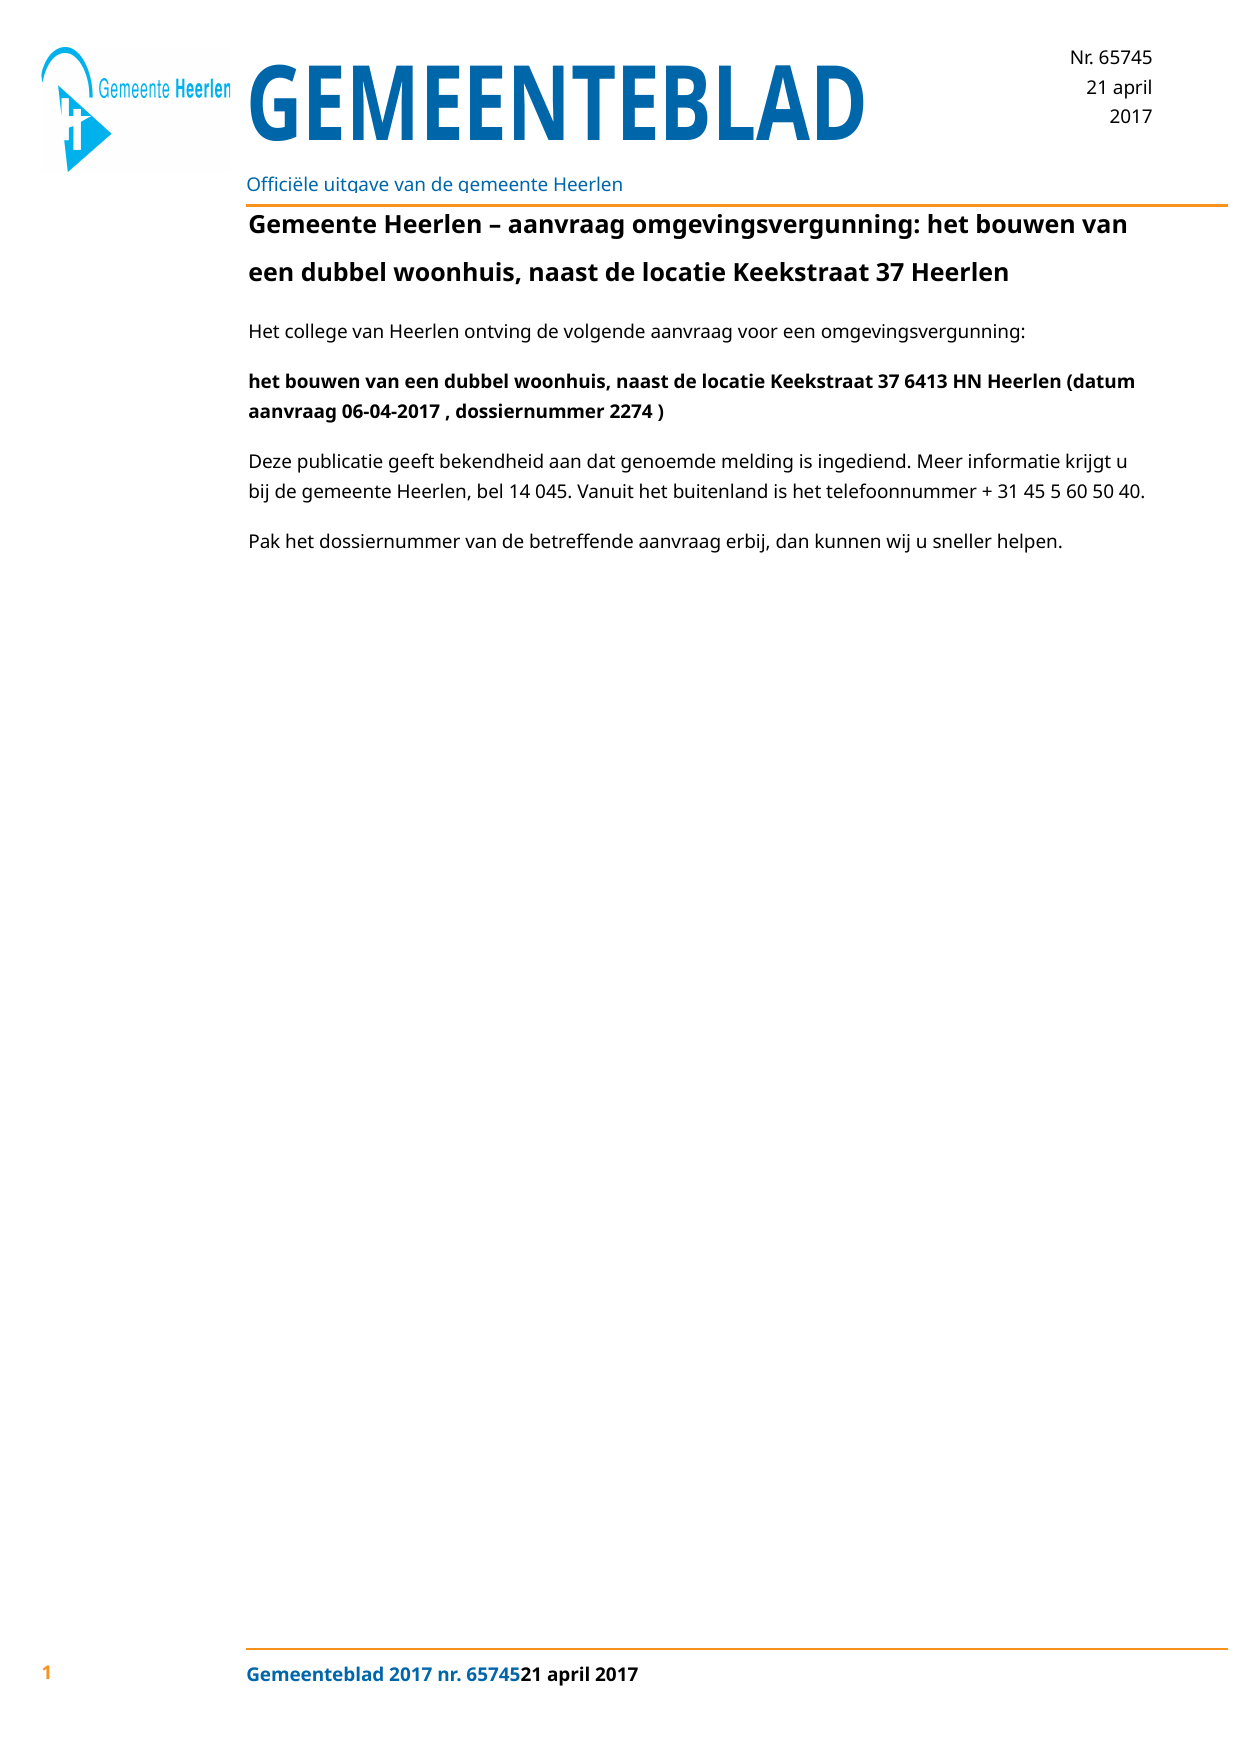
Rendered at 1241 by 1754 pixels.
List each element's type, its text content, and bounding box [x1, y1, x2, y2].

picture [41, 47, 58, 70]
text Gemeente Heerlen – aanvraag omgevingsvergunning: het bouwen van een dubbel woonhuis, naast de locatie Keekstraat 37 Heerlen [248, 207, 1152, 288]
text Deze publicatie geeft bekendheid aan dat genoemde melding is ingediend. Meer informatie krijgt u bij de gemeente Heerlen, bel 14 045. Vanuit het buitenland is het telefoonnummer + 31 45 5 60 50 40. [248, 448, 1152, 504]
text het bouwen van een dubbel woonhuis, naast de locatie Keekstraat 37 6413 HN Heerlen (datum aanvraag 06-04-2017 , dossiernummer 2274 ) [248, 368, 1152, 424]
picture [41, 47, 231, 172]
text Pak het dossiernummer van de betreffende aanvraag erbij, dan kunnen wij u sneller helpen. [248, 528, 1152, 554]
text Het college van Heerlen ontving de volgende aanvraag voor een omgevingsvergunning: [248, 318, 1152, 344]
